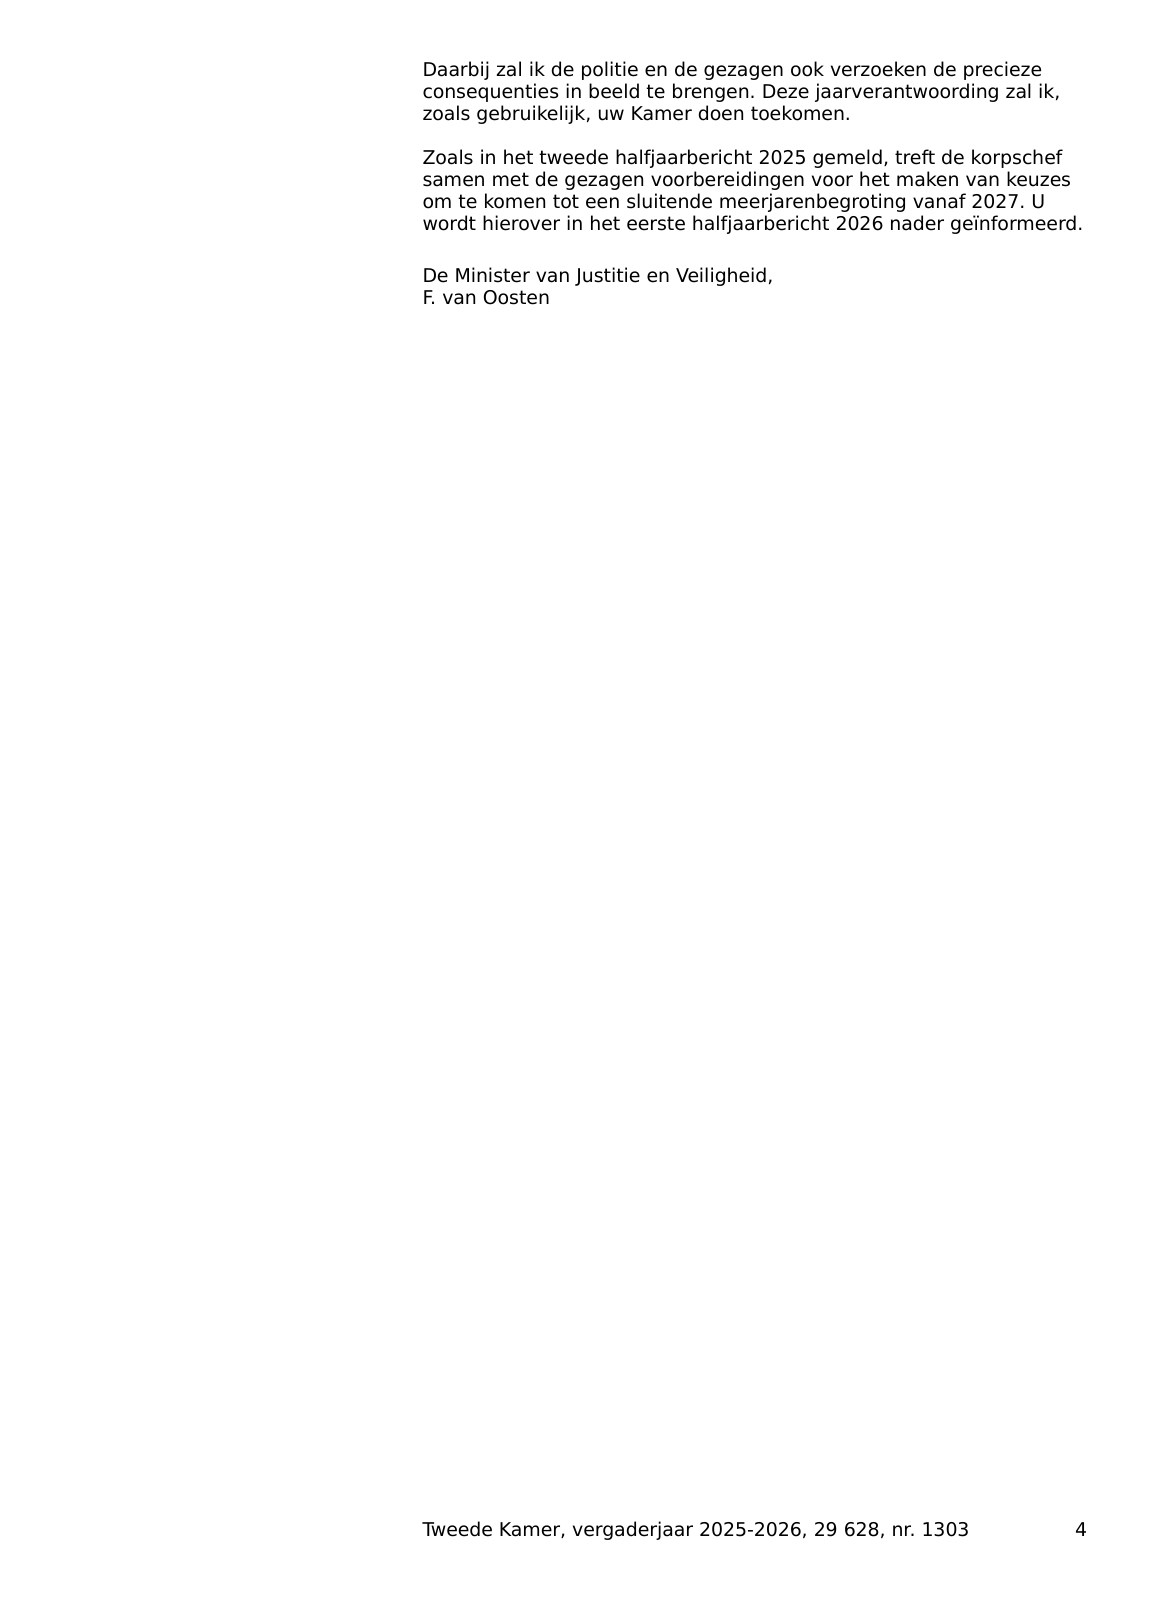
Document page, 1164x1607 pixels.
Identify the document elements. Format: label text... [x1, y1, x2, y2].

text De Minister van Justitie en Veiligheid, F. van Oosten [422, 265, 1087, 309]
text Zoals in het tweede halfjaarbericht 2025 gemeld, treft de korpschef samen met de gezagen voorbereidingen voor het maken van keuzes om te komen tot een sluitende meerjarenbegroting vanaf 2027. U wordt hierover in het eerste halfjaarbericht 2026 nader geïnformeerd. [422, 147, 1087, 235]
text Daarbij zal ik de politie en de gezagen ook verzoeken de precieze consequenties in beeld te brengen. Deze jaarverantwoording zal ik, zoals gebruikelijk, uw Kamer doen toekomen. [422, 59, 1087, 125]
